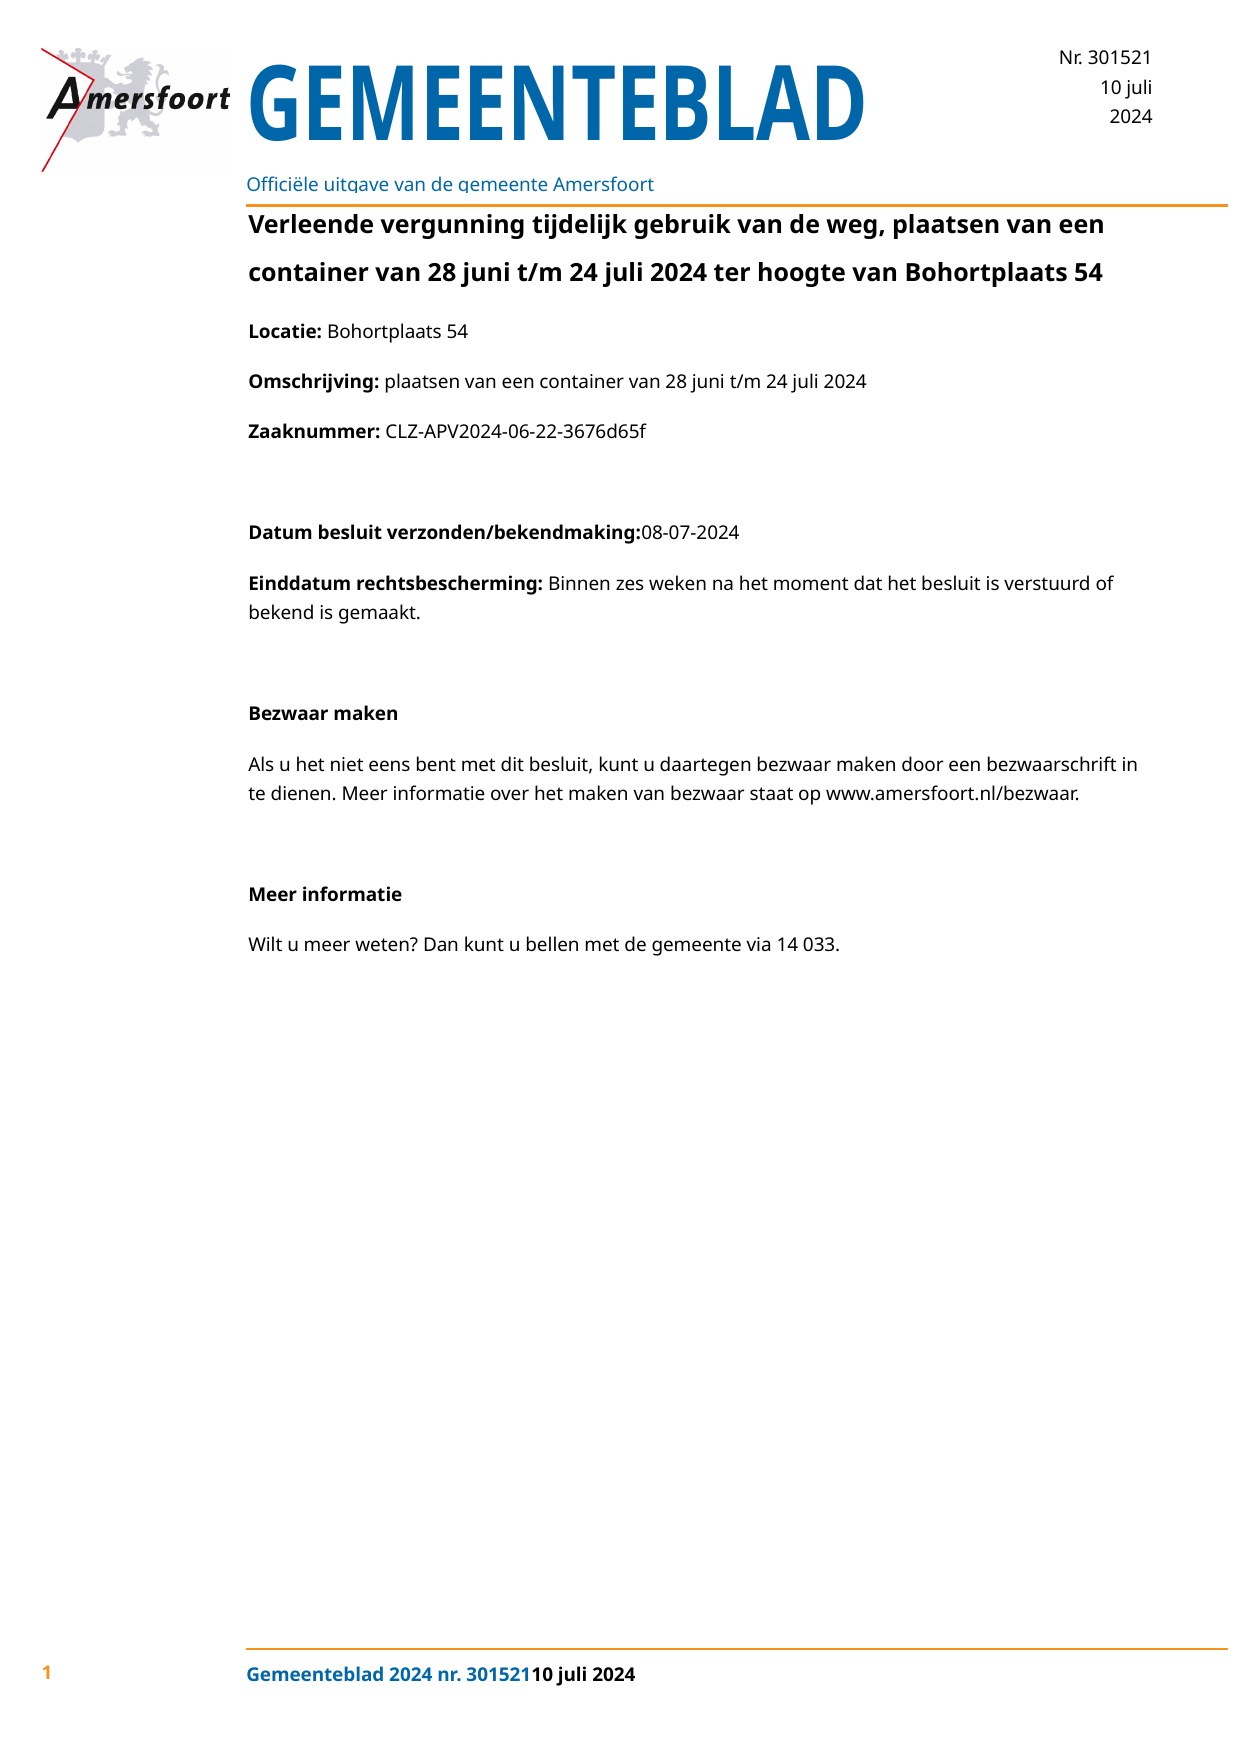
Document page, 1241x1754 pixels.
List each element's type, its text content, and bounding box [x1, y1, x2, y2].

text Meer informatie [248, 881, 1152, 907]
text Zaaknummer: CLZ-APV2024-06-22-3676d65f [248, 419, 1152, 444]
text Einddatum rechtsbescherming: Binnen zes weken na het moment dat het besluit is verstuurd of bekend is gemaakt. [248, 570, 1152, 625]
text Datum besluit verzonden/bekendmaking:08-07-2024 [248, 519, 1152, 545]
text Locatie: Bohortplaats 54 [248, 318, 1152, 344]
text Wilt u meer weten? Dan kunt u bellen met de gemeente via 14 033. [248, 932, 1152, 957]
text Als u het niet eens bent met dit besluit, kunt u daartegen bezwaar maken door een bezwaarschrift in te dienen. Meer informatie over het maken van bezwaar staat op www.amersfoort.nl/bezwaar. [248, 751, 1152, 806]
text Verleende vergunning tijdelijk gebruik van de weg, plaatsen van een container van 28 juni t/m 24 juli 2024 ter hoogte van Bohortplaats 54 [248, 207, 1152, 288]
text Bezwaar maken [248, 700, 1152, 726]
text Omschrijving: plaatsen van een container van 28 juni t/m 24 juli 2024 [248, 368, 1152, 394]
picture [41, 47, 231, 172]
